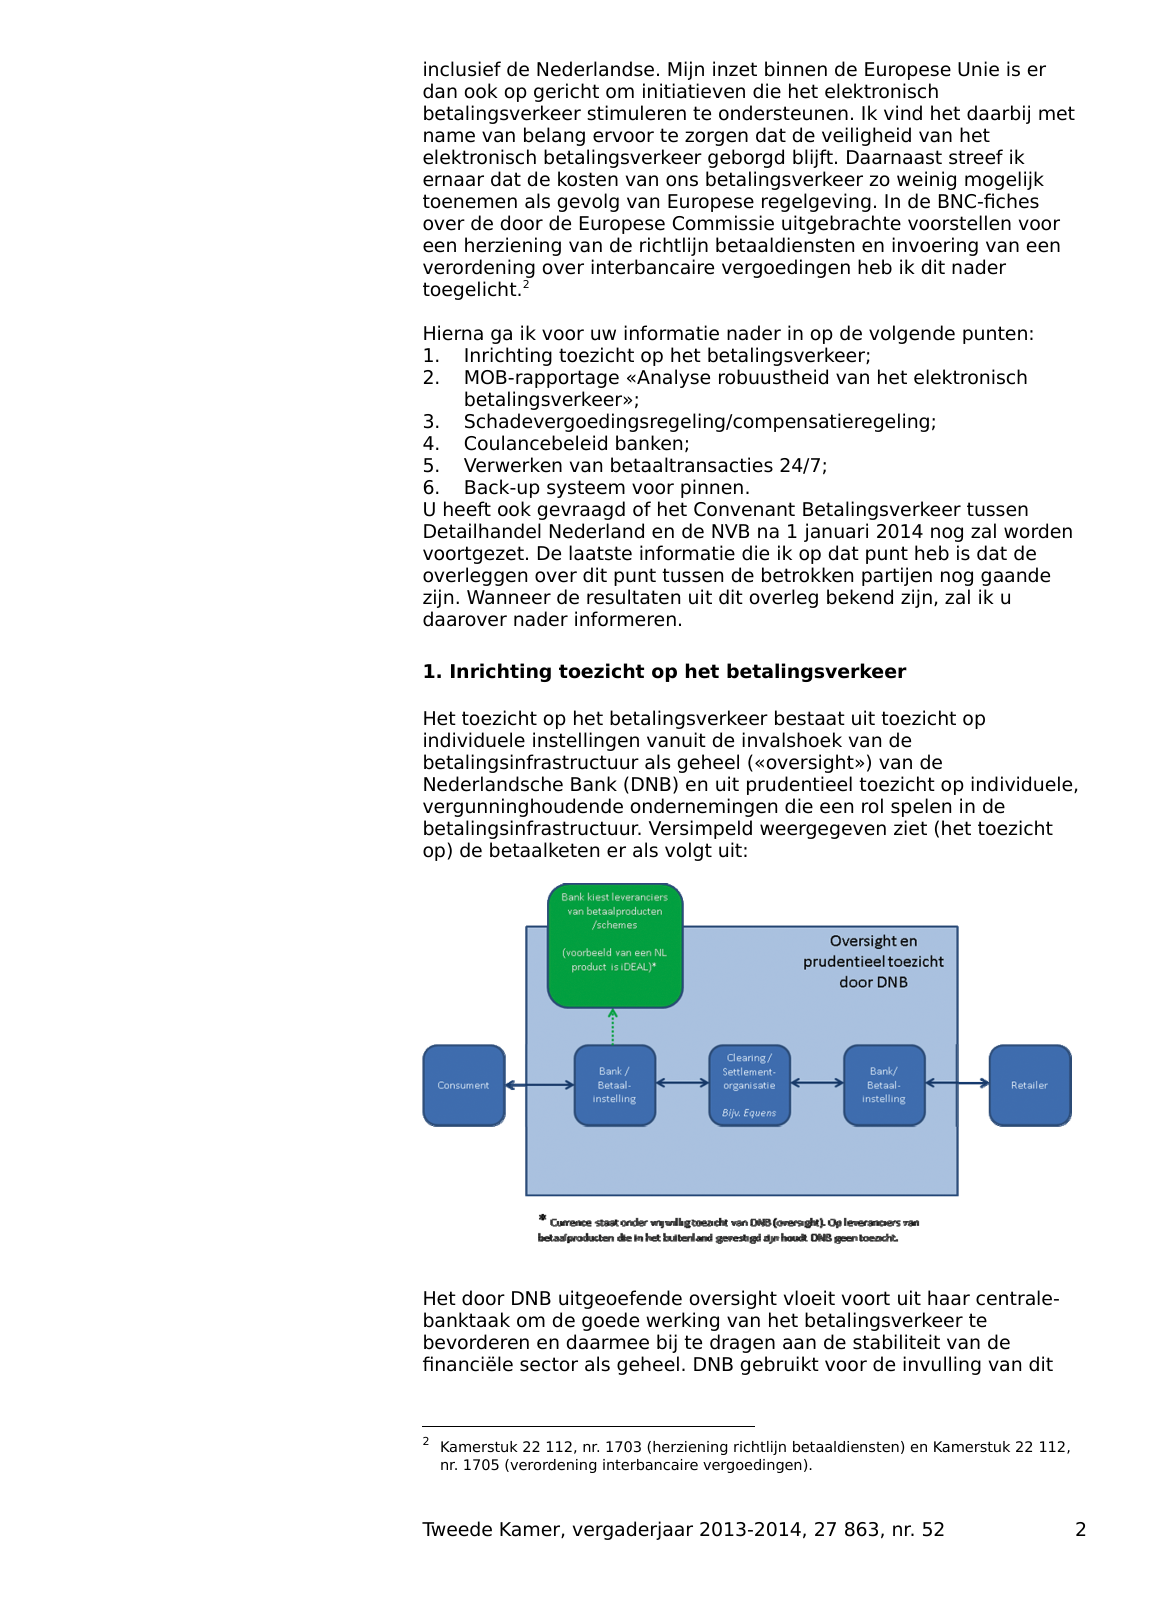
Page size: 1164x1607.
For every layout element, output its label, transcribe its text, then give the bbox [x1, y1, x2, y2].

text 5. Verwerken van betaaltransacties 24/7; [422, 455, 1087, 477]
text 4. Coulancebeleid banken; [422, 433, 1087, 455]
text 3. Schadevergoedingsregeling/compensatieregeling; [422, 411, 1087, 433]
subtitle 1. Inrichting toezicht op het betalingsverkeer [422, 661, 1087, 683]
text Het toezicht op het betalingsverkeer bestaat uit toezicht op individuele instellingen vanuit de invalshoek van de betalingsinfrastructuur als geheel («oversight») van de Nederlandsche Bank (DNB) en uit prudentieel toezicht op individuele, vergunninghoudende ondernemingen die een rol spelen in de betalingsinfrastructuur. Versimpeld weergegeven ziet (het toezicht op) de betaalketen er als volgt uit: [422, 708, 1087, 862]
text Hierna ga ik voor uw informatie nader in op de volgende punten: [422, 323, 1087, 345]
text 2. MOB-rapportage «Analyse robuustheid van het elektronisch betalingsverkeer»; [422, 367, 1087, 411]
text Het door DNB uitgeoefende oversight vloeit voort uit haar centrale-banktaak om de goede werking van het betalingsverkeer te bevorderen en daarmee bij te dragen aan de stabiliteit van de financiële sector als geheel. DNB gebruikt voor de invulling van dit [422, 1288, 1087, 1376]
text inclusief de Nederlandse. Mijn inzet binnen de Europese Unie is er dan ook op gericht om initiatieven die het elektronisch betalingsverkeer stimuleren te ondersteunen. Ik vind het daarbij met name van belang ervoor te zorgen dat de veiligheid van het elektronisch betalingsverkeer geborgd blijft. Daarnaast streef ik ernaar dat de kosten van ons betalingsverkeer zo weinig mogelijk toenemen als gevolg van Europese regelgeving. In de BNC-fiches over de door de Europese Commissie uitgebrachte voorstellen voor een herziening van de richtlijn betaaldiensten en invoering van een verordening over interbancaire vergoedingen heb ik dit nader toegelicht. [422, 59, 1087, 301]
picture [422, 883, 1072, 1244]
text 1. Inrichting toezicht op het betalingsverkeer; [422, 345, 1087, 367]
text 6. Back-up systeem voor pinnen. [422, 477, 1087, 499]
text U heeft ook gevraagd of het Convenant Betalingsverkeer tussen Detailhandel Nederland en de NVB na 1 januari 2014 nog zal worden voortgezet. De laatste informatie die ik op dat punt heb is dat de overleggen over dit punt tussen de betrokken partijen nog gaande zijn. Wanneer de resultaten uit dit overleg bekend zijn, zal ik u daarover nader informeren. [422, 499, 1087, 631]
text Kamerstuk 22 112, nr. 1703 (herziening richtlijn betaaldiensten) en Kamerstuk 22 112, nr. 1705 (verordening interbancaire vergoedingen). [422, 1435, 1087, 1474]
